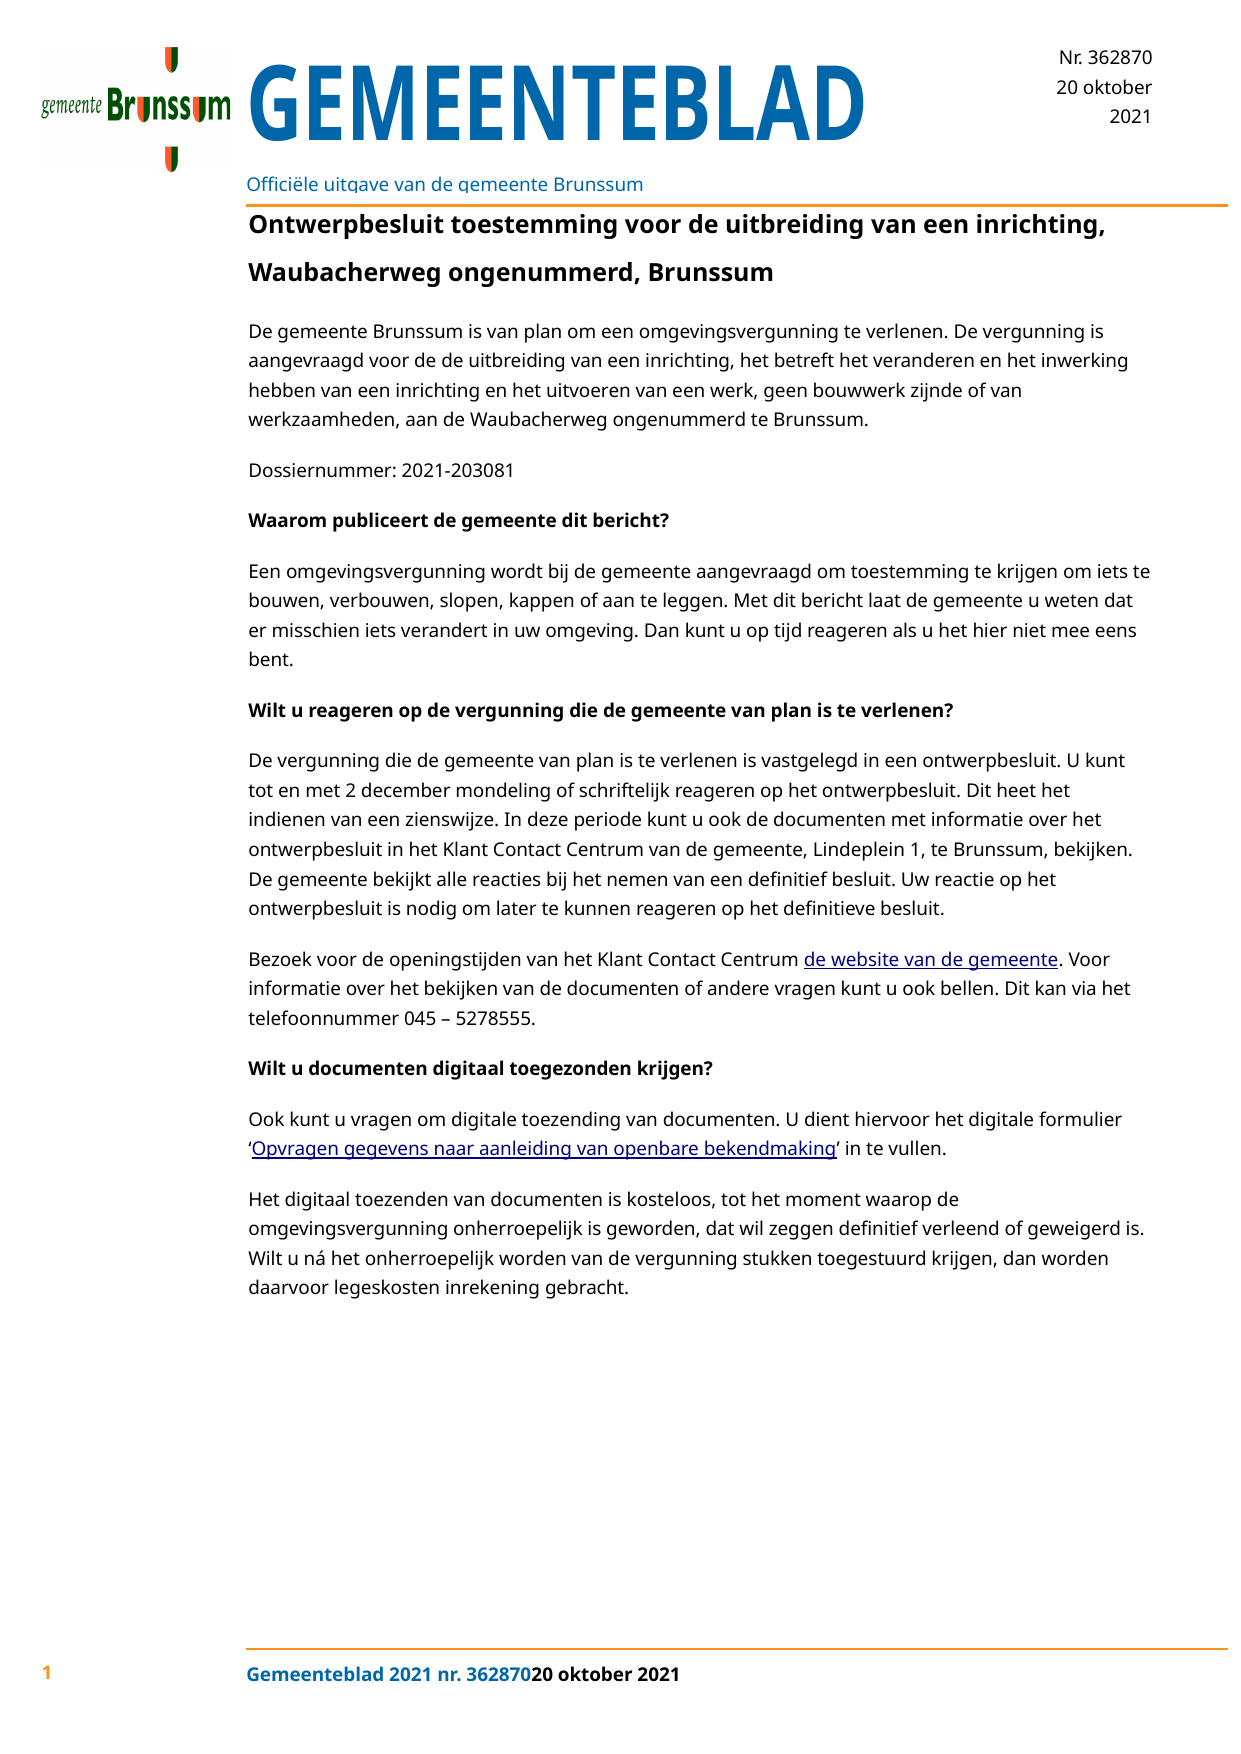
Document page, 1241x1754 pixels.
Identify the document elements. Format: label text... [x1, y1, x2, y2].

text Het digitaal toezenden van documenten is kosteloos, tot het moment waarop de omgevingsvergunning onherroepelijk is geworden, dat wil zeggen definitief verleend of geweigerd is. Wilt u ná het onherroepelijk worden van de vergunning stukken toegestuurd krijgen, dan worden daarvoor legeskosten inrekening gebracht. [248, 1186, 1152, 1300]
text Bezoek voor de openingstijden van het Klant Contact Centrum de website van de gemeente. Voor informatie over het bekijken van de documenten of andere vragen kunt u ook bellen. Dit kan via het telefoonnummer 045 – 5278555. [248, 946, 1152, 1031]
text Wilt u documenten digitaal toegezonden krijgen? [248, 1055, 1152, 1081]
text Ontwerpbesluit toestemming voor de uitbreiding van een inrichting, Waubacherweg ongenummerd, Brunssum [248, 207, 1152, 288]
text Ook kunt u vragen om digitale toezending van documenten. U dient hiervoor het digitale formulier ‘Opvragen gegevens naar aanleiding van openbare bekendmaking’ in te vullen. [248, 1106, 1152, 1161]
text Waarom publiceert de gemeente dit bericht? [248, 507, 1152, 533]
picture [41, 47, 231, 172]
text De vergunning die de gemeente van plan is te verlenen is vastgelegd in een ontwerpbesluit. U kunt tot en met 2 december mondeling of schriftelijk reageren op het ontwerpbesluit. Dit heet het indienen van een zienswijze. In deze periode kunt u ook de documenten met informatie over het ontwerpbesluit in het Klant Contact Centrum van de gemeente, Lindeplein 1, te Brunssum, bekijken. De gemeente bekijkt alle reacties bij het nemen van een definitief besluit. Uw reactie op het ontwerpbesluit is nodig om later te kunnen reageren op het definitieve besluit. [248, 747, 1152, 921]
text Wilt u reageren op de vergunning die de gemeente van plan is te verlenen? [248, 697, 1152, 723]
text Een omgevingsvergunning wordt bij de gemeente aangevraagd om toestemming te krijgen om iets te bouwen, verbouwen, slopen, kappen of aan te leggen. Met dit bericht laat de gemeente u weten dat er misschien iets verandert in uw omgeving. Dan kunt u op tijd reageren als u het hier niet mee eens bent. [248, 558, 1152, 672]
text Dossiernummer: 2021-203081 [248, 457, 1152, 483]
text De gemeente Brunssum is van plan om een omgevingsvergunning te verlenen. De vergunning is aangevraagd voor de de uitbreiding van een inrichting, het betreft het veranderen en het inwerking hebben van een inrichting en het uitvoeren van een werk, geen bouwwerk zijnde of van werkzaamheden, aan de Waubacherweg ongenummerd te Brunssum. [248, 318, 1152, 432]
